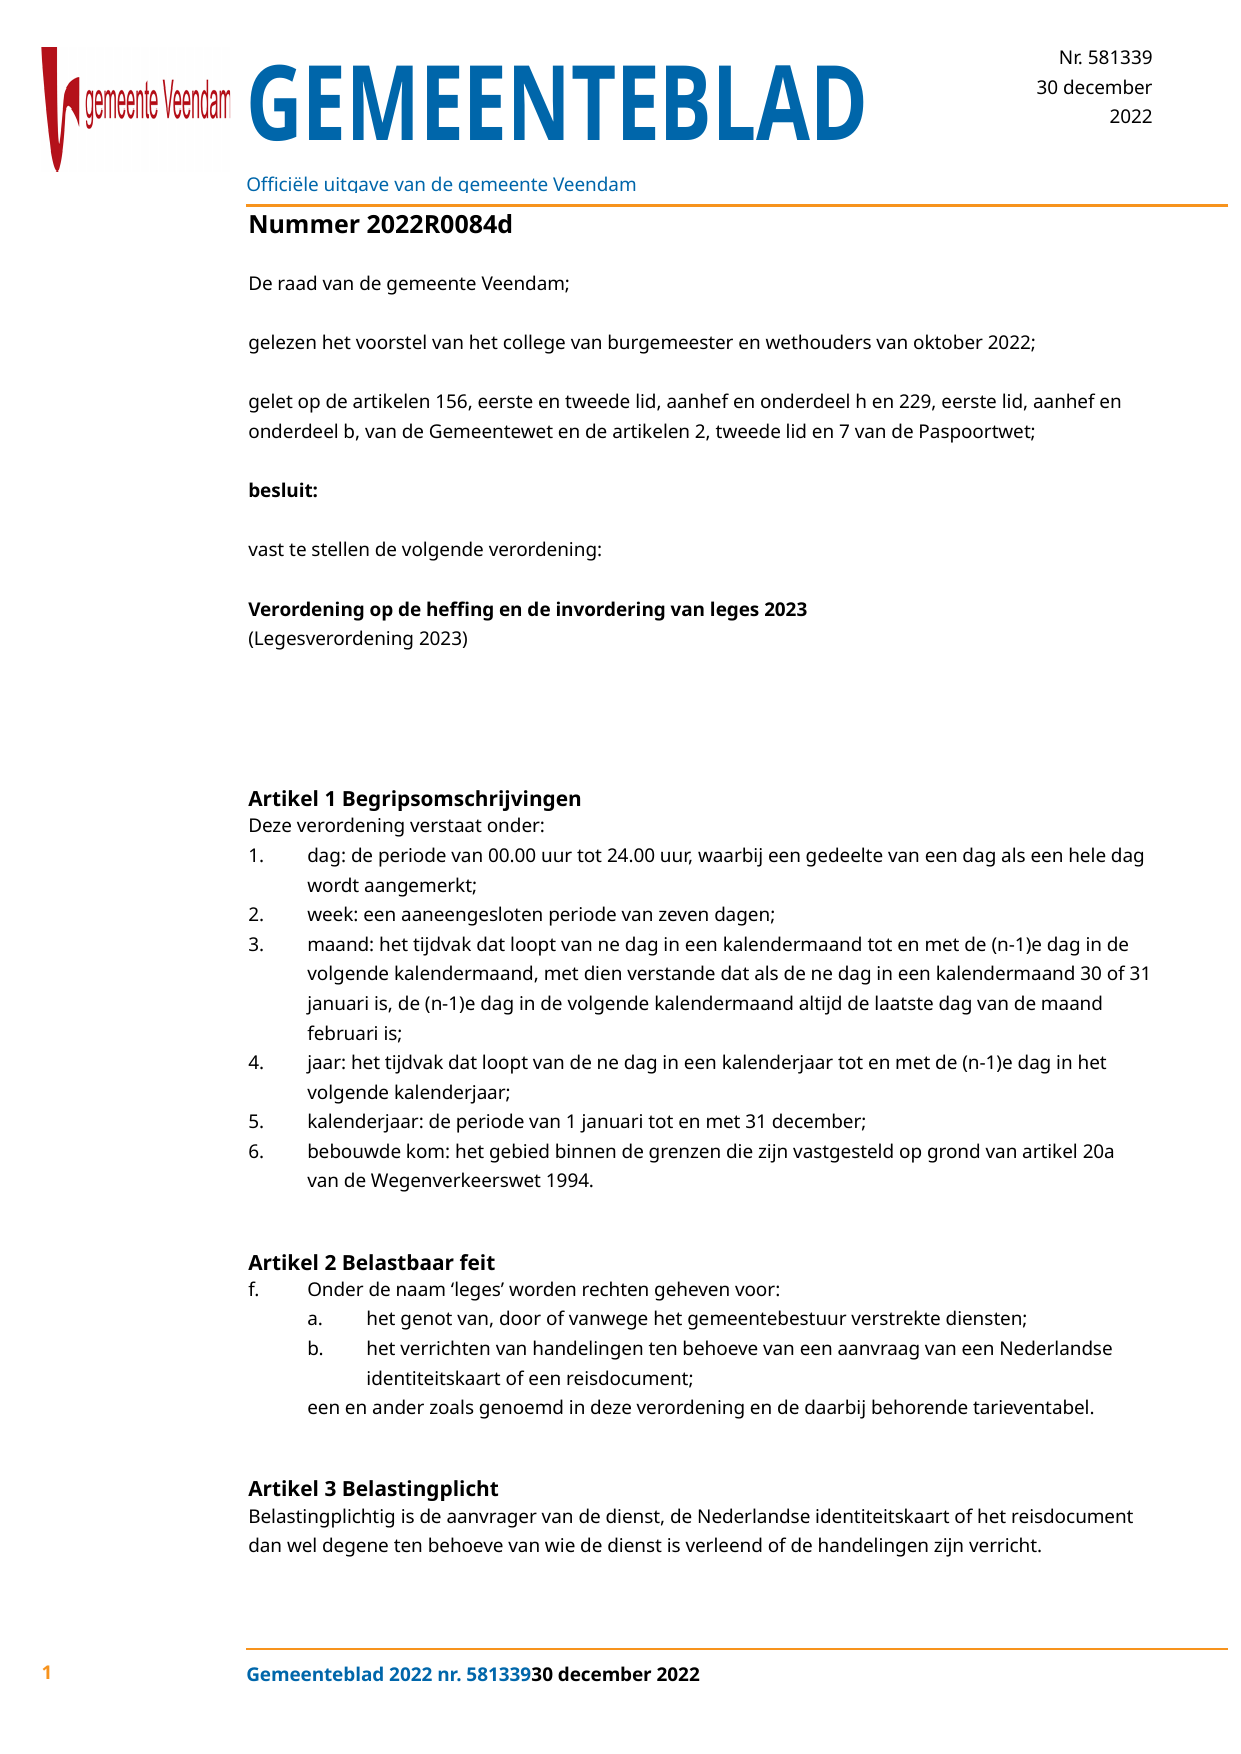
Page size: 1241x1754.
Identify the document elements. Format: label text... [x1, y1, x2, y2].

text Nummer 2022R0084d [248, 207, 1152, 241]
list een en ander zoals genoemd in deze verordening en de daarbij behorende tarieventabel. [248, 1394, 1152, 1420]
text Artikel 1 Begripsomschrijvingen [248, 784, 1152, 813]
list week: een aaneengesloten periode van zeven dagen; [248, 901, 1152, 927]
text besluit: [248, 477, 1152, 503]
text Belastingplichtig is de aanvrager van de dienst, de Nederlandse identiteitskaart of het reisdocument dan wel degene ten behoeve van wie de dienst is verleend of de handelingen zijn verricht. [248, 1503, 1152, 1558]
text Artikel 3 Belastingplicht [248, 1474, 1152, 1503]
list Onder de naam ‘leges’ worden rechten geheven voor: [248, 1276, 1152, 1302]
text gelezen het voorstel van het college van burgemeester en wethouders van oktober 2022; [248, 329, 1152, 355]
list kalenderjaar: de periode van 1 januari tot en met 31 december; [248, 1108, 1152, 1134]
text Artikel 2 Belastbaar feit [248, 1248, 1152, 1276]
text Verordening op de heffing en de invordering van leges 2023 [248, 596, 1152, 621]
list maand: het tijdvak dat loopt van ne dag in een kalendermaand tot en met de (n-1)e dag in de volgende kalendermaand, met dien verstande dat als de ne dag in een kalendermaand 30 of 31 januari is, de (n-1)e dag in de volgende kalendermaand altijd de laatste dag van de maand februari is; [248, 931, 1152, 1045]
text gelet op de artikelen 156, eerste en tweede lid, aanhef en onderdeel h en 229, eerste lid, aanhef en onderdeel b, van de Gemeentewet en de artikelen 2, tweede lid en 7 van de Paspoortwet; [248, 389, 1152, 444]
text Deze verordening verstaat onder: [248, 813, 1152, 838]
text vast te stellen de volgende verordening: [248, 537, 1152, 562]
list het genot van, door of vanwege het gemeentebestuur verstrekte diensten; [307, 1306, 1152, 1331]
text (Legesverordening 2023) [248, 625, 1152, 651]
list dag: de periode van 00.00 uur tot 24.00 uur, waarbij een gedeelte van een dag als een hele dag wordt aangemerkt; [248, 842, 1152, 897]
text De raad van de gemeente Veendam; [248, 270, 1152, 296]
list jaar: het tijdvak dat loopt van de ne dag in een kalenderjaar tot en met de (n-1)e dag in het volgende kalenderjaar; [248, 1049, 1152, 1104]
list bebouwde kom: het gebied binnen de grenzen die zijn vastgesteld op grond van artikel 20a van de Wegenverkeerswet 1994. [248, 1138, 1152, 1193]
list het verrichten van handelingen ten behoeve van een aanvraag van een Nederlandse identiteitskaart of een reisdocument; [307, 1335, 1152, 1391]
picture [41, 47, 231, 172]
